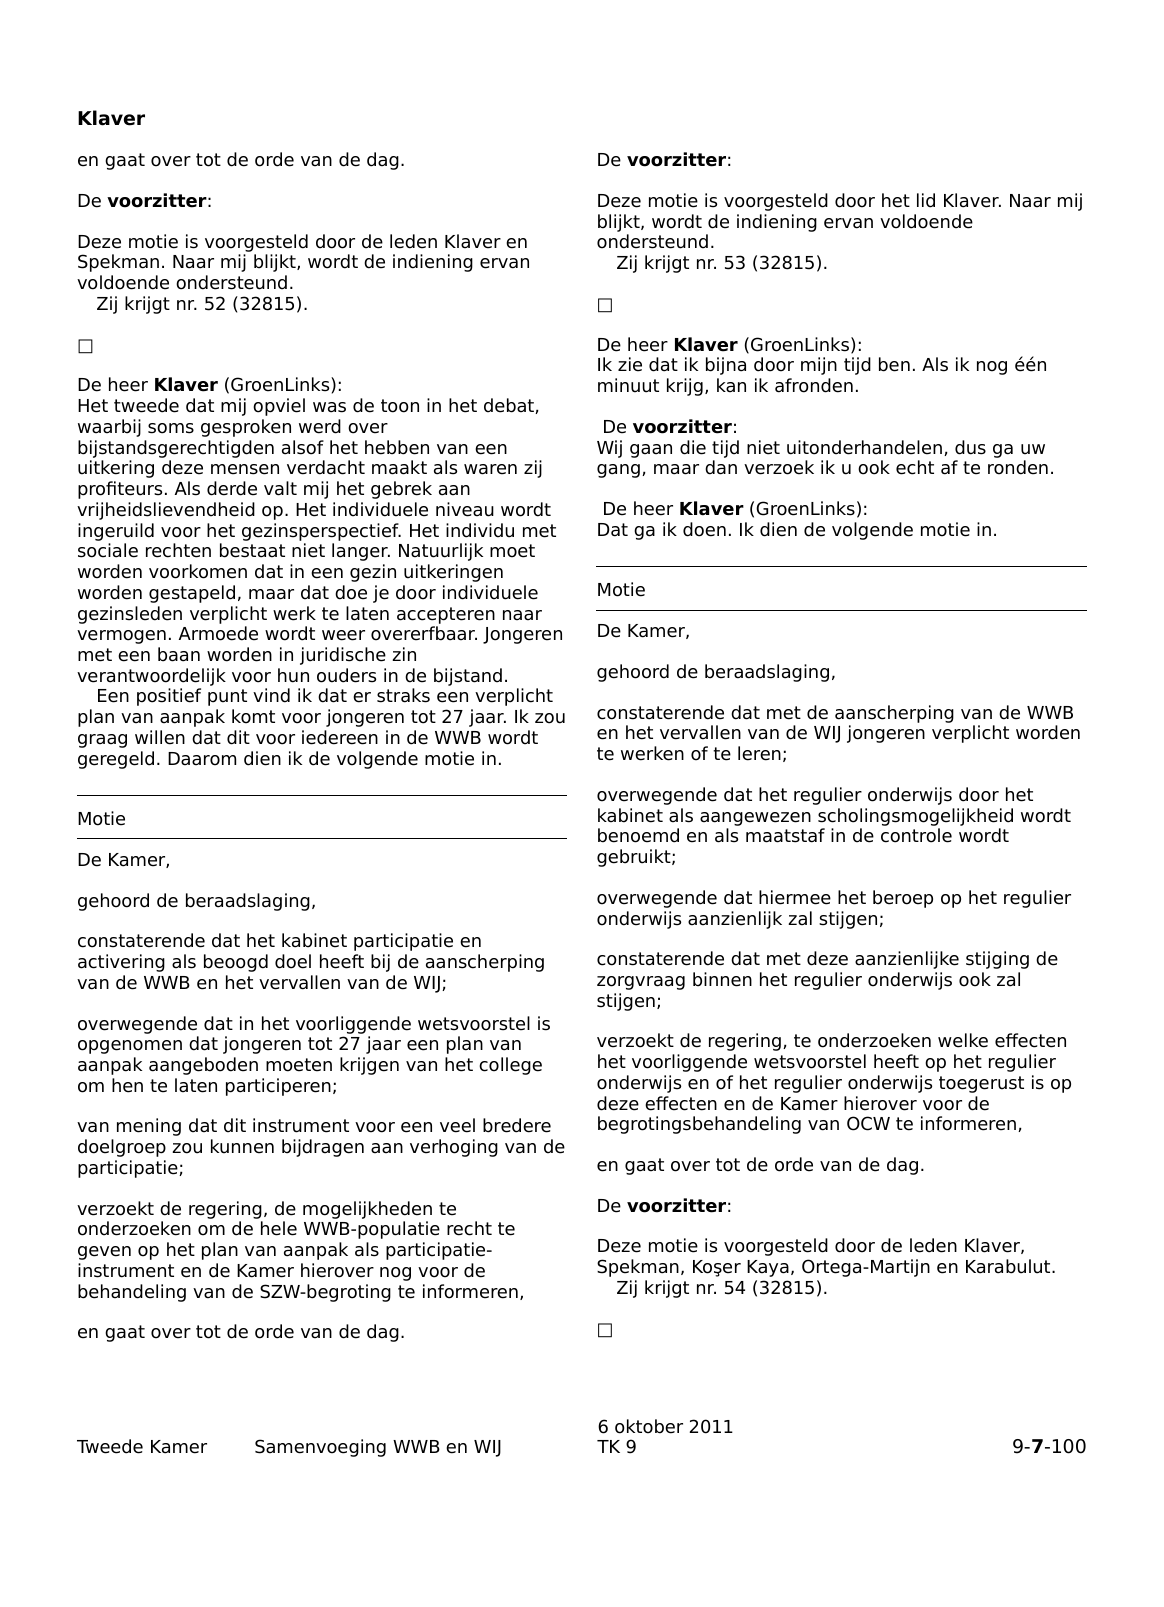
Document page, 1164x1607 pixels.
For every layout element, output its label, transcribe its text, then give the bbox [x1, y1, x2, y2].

text en gaat over tot de orde van de dag. [596, 1155, 1087, 1176]
text □ [596, 294, 1087, 314]
text □ [77, 334, 567, 355]
text Deze motie is voorgesteld door de leden Klaver, Spekman, Koşer Kaya, Ortega-Martijn en Karabulut. [596, 1236, 1087, 1278]
text verzoekt de regering, de mogelijkheden te onderzoeken om de hele WWB-populatie recht te geven op het plan van aanpak als participatie-instrument en de Kamer hierover nog voor de behandeling van de SZW-begroting te informeren, [77, 1198, 567, 1302]
text De heer Klaver (GroenLinks): [77, 375, 567, 396]
text gehoord de beraadslaging, [596, 662, 1087, 682]
text De voorzitter: [596, 417, 1087, 437]
text De Kamer, [77, 850, 567, 871]
text De Kamer, [596, 621, 1087, 642]
text Zij krijgt nr. 54 (32815). [596, 1278, 1087, 1298]
text De voorzitter: [596, 1196, 1087, 1216]
text van mening dat dit instrument voor een veel bredere doelgroep zou kunnen bijdragen aan verhoging van de participatie; [77, 1116, 567, 1178]
text De heer Klaver (GroenLinks): [596, 334, 1087, 355]
text Deze motie is voorgesteld door de leden Klaver en Spekman. Naar mij blijkt, wordt de indiening ervan voldoende ondersteund. [77, 232, 567, 294]
text en gaat over tot de orde van de dag. [77, 1322, 567, 1343]
text constaterende dat het kabinet participatie en activering als beoogd doel heeft bij de aanscherping van de WWB en het vervallen van de WIJ; [77, 931, 567, 993]
text Dat ga ik doen. Ik dien de volgende motie in. [596, 520, 1087, 540]
text Zij krijgt nr. 52 (32815). [77, 294, 567, 314]
text Het tweede dat mij opviel was de toon in het debat, waarbij soms gesproken werd over bijstandsgerechtigden alsof het hebben van een uitkering deze mensen verdacht maakt als waren zij profiteurs. Als derde valt mij het gebrek aan vrijheidslievendheid op. Het individuele niveau wordt ingeruild voor het gezinsperspectief. Het individu met sociale rechten bestaat niet langer. Natuurlijk moet worden voorkomen dat in een gezin uitkeringen worden gestapeld, maar dat doe je door individuele gezinsleden verplicht werk te laten accepteren naar vermogen. Armoede wordt weer overerfbaar. Jongeren met een baan worden in juridische zin verantwoordelijk voor hun ouders in de bijstand. [77, 396, 567, 686]
text en gaat over tot de orde van de dag. [77, 150, 567, 171]
text gehoord de beraadslaging, [77, 891, 567, 911]
text Wij gaan die tijd niet uitonderhandelen, dus ga uw gang, maar dan verzoek ik u ook echt af te ronden. [596, 437, 1087, 479]
text Ik zie dat ik bijna door mijn tijd ben. Als ik nog één minuut krijg, kan ik afronden. [596, 355, 1087, 397]
text Motie [77, 809, 567, 830]
text Zij krijgt nr. 53 (32815). [596, 253, 1087, 274]
text □ [596, 1318, 1087, 1339]
text overwegende dat het regulier onderwijs door het kabinet als aangewezen scholingsmogelijkheid wordt benoemd en als maatstaf in de controle wordt gebruikt; [596, 785, 1087, 868]
text De heer Klaver (GroenLinks): [596, 499, 1087, 520]
text Een positief punt vind ik dat er straks een verplicht plan van aanpak komt voor jongeren tot 27 jaar. Ik zou graag willen dat dit voor iedereen in de WWB wordt geregeld. Daarom dien ik de volgende motie in. [77, 686, 567, 769]
text De voorzitter: [596, 150, 1087, 171]
text constaterende dat met de aanscherping van de WWB en het vervallen van de WIJ jongeren verplicht worden te werken of te leren; [596, 702, 1087, 765]
text verzoekt de regering, te onderzoeken welke effecten het voorliggende wetsvoorstel heeft op het regulier onderwijs en of het regulier onderwijs toegerust is op deze effecten en de Kamer hierover voor de begrotingsbehandeling van OCW te informeren, [596, 1031, 1087, 1135]
text constaterende dat met deze aanzienlijke stijging de zorgvraag binnen het regulier onderwijs ook zal stijgen; [596, 949, 1087, 1011]
text overwegende dat in het voorliggende wetsvoorstel is opgenomen dat jongeren tot 27 jaar een plan van aanpak aangeboden moeten krijgen van het college om hen te laten participeren; [77, 1013, 567, 1096]
text overwegende dat hiermee het beroep op het regulier onderwijs aanzienlijk zal stijgen; [596, 888, 1087, 929]
text Deze motie is voorgesteld door het lid Klaver. Naar mij blijkt, wordt de indiening ervan voldoende ondersteund. [596, 191, 1087, 253]
text Motie [596, 580, 1087, 601]
text De voorzitter: [77, 191, 567, 212]
